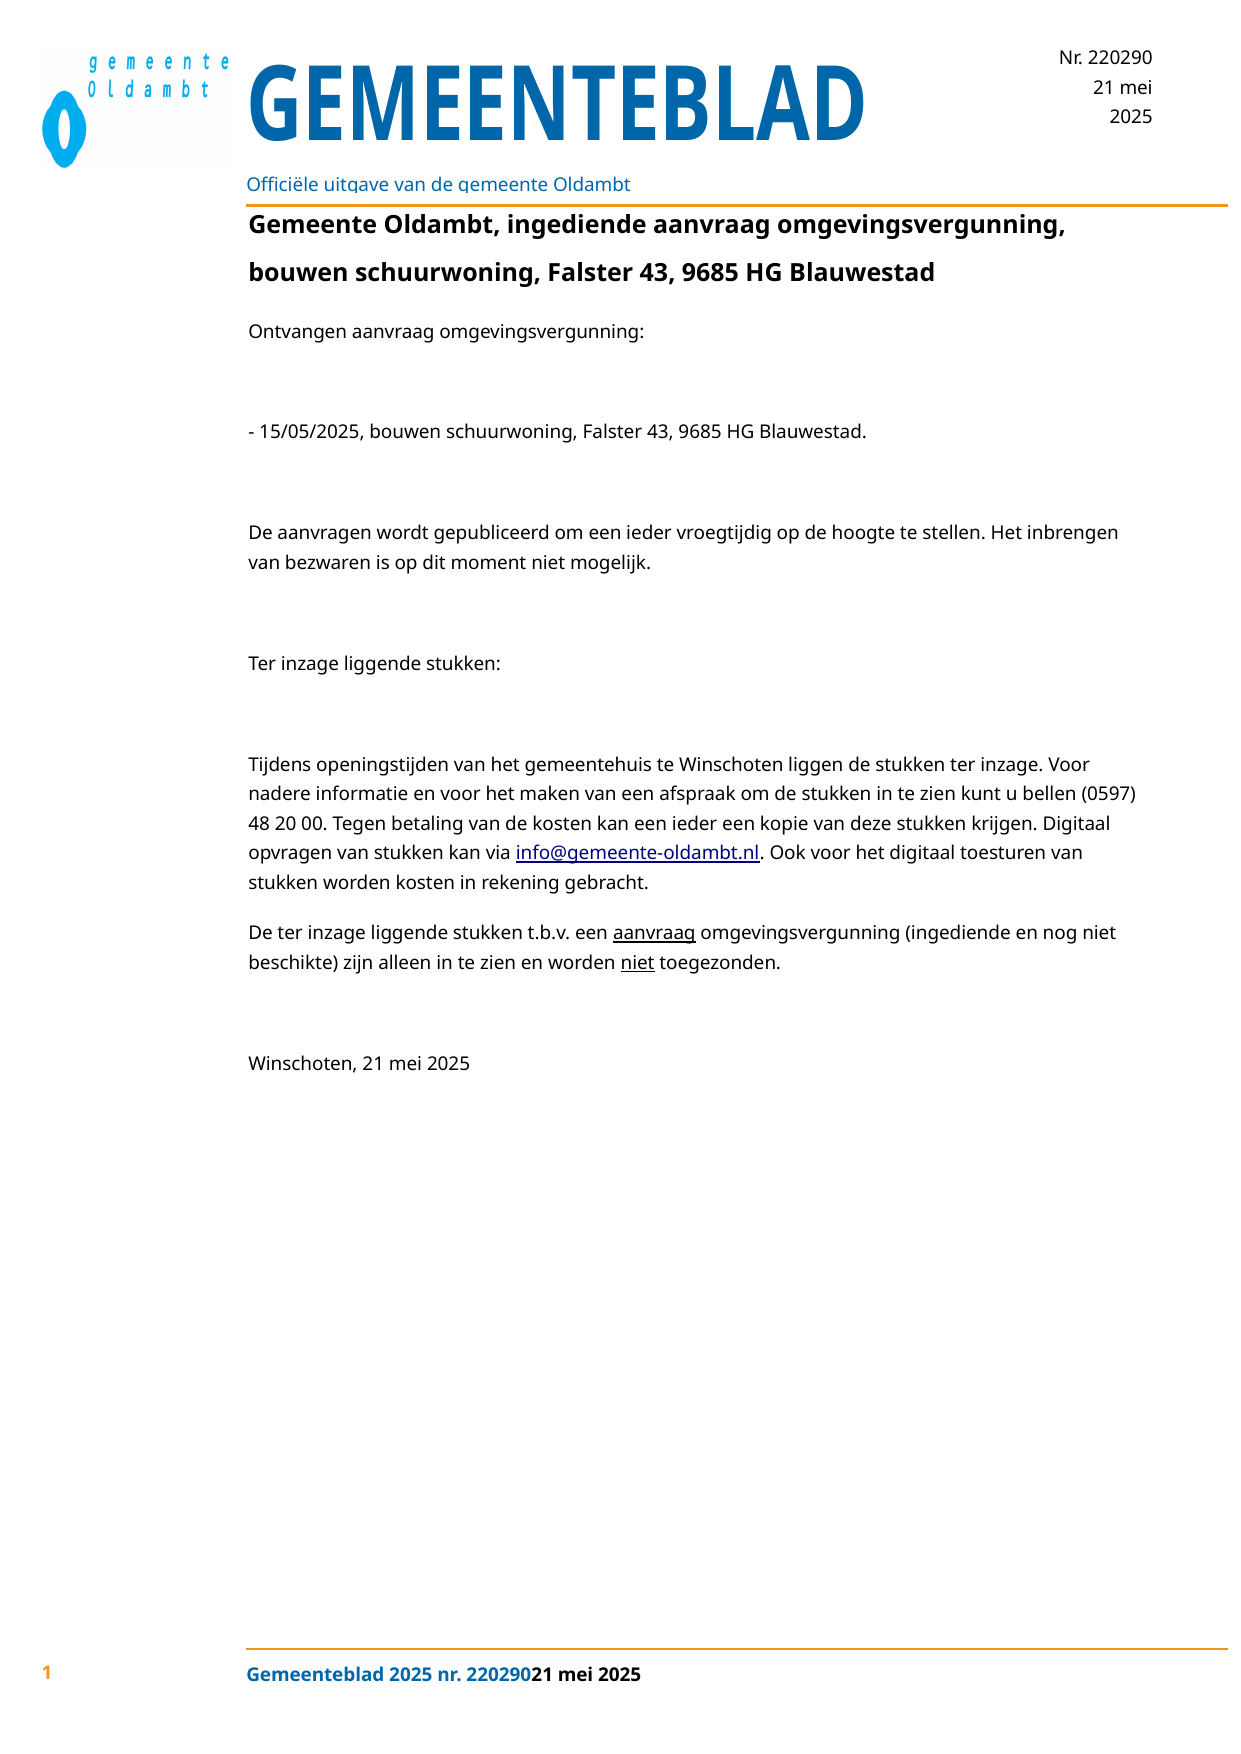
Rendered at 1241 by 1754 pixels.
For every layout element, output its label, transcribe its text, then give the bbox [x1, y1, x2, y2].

text Gemeente Oldambt, ingediende aanvraag omgevingsvergunning, bouwen schuurwoning, Falster 43, 9685 HG Blauwestad [248, 207, 1152, 288]
text Tijdens openingstijden van het gemeentehuis te Winschoten liggen de stukken ter inzage. Voor nadere informatie en voor het maken van een afspraak om de stukken in te zien kunt u bellen (0597) 48 20 00. Tegen betaling van de kosten kan een ieder een kopie van deze stukken krijgen. Digitaal opvragen van stukken kan via info@gemeente-oldambt.nl. Ook voor het digitaal toesturen van stukken worden kosten in rekening gebracht. [248, 751, 1152, 895]
picture [41, 47, 231, 172]
text De ter inzage liggende stukken t.b.v. een aanvraag omgevingsvergunning (ingediende en nog niet beschikte) zijn alleen in te zien en worden niet toegezonden. [248, 919, 1152, 975]
text Ontvangen aanvraag omgevingsvergunning: [248, 318, 1152, 344]
text - 15/05/2025, bouwen schuurwoning, Falster 43, 9685 HG Blauwestad. [248, 419, 1152, 444]
text Winschoten, 21 mei 2025 [248, 1050, 1152, 1076]
text De aanvragen wordt gepubliceerd om een ieder vroegtijdig op de hoogte te stellen. Het inbrengen van bezwaren is op dit moment niet mogelijk. [248, 519, 1152, 575]
text Ter inzage liggende stukken: [248, 650, 1152, 676]
